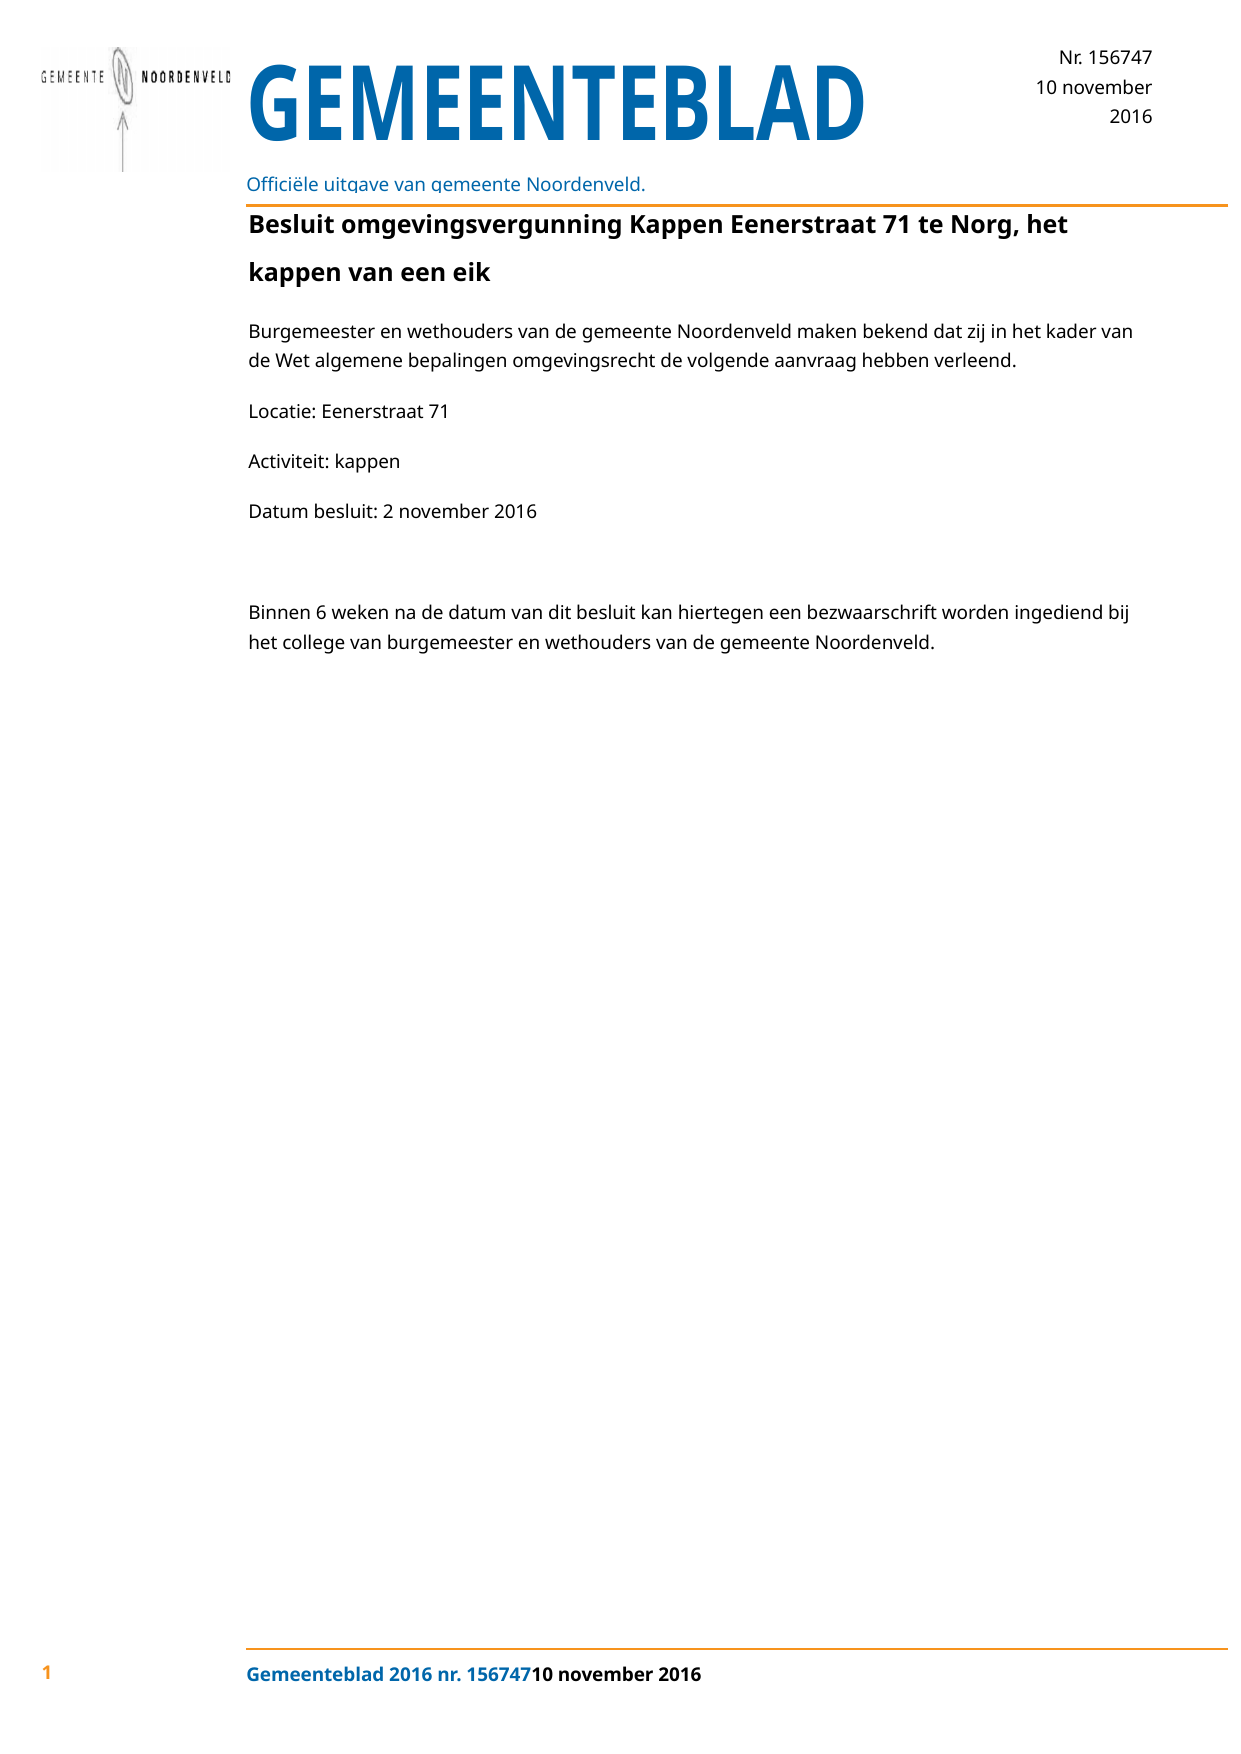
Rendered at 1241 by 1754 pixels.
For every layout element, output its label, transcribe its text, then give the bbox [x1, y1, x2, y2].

text Besluit omgevingsvergunning Kappen Eenerstraat 71 te Norg, het kappen van een eik [248, 207, 1152, 288]
text Activiteit: kappen [248, 448, 1152, 474]
text Locatie: Eenerstraat 71 [248, 398, 1152, 424]
picture [41, 47, 231, 172]
text Datum besluit: 2 november 2016 [248, 499, 1152, 524]
text Binnen 6 weken na de datum van dit besluit kan hiertegen een bezwaarschrift worden ingediend bij het college van burgemeester en wethouders van de gemeente Noordenveld. [248, 599, 1152, 655]
text Burgemeester en wethouders van de gemeente Noordenveld maken bekend dat zij in het kader van de Wet algemene bepalingen omgevingsrecht de volgende aanvraag hebben verleend. [248, 318, 1152, 373]
